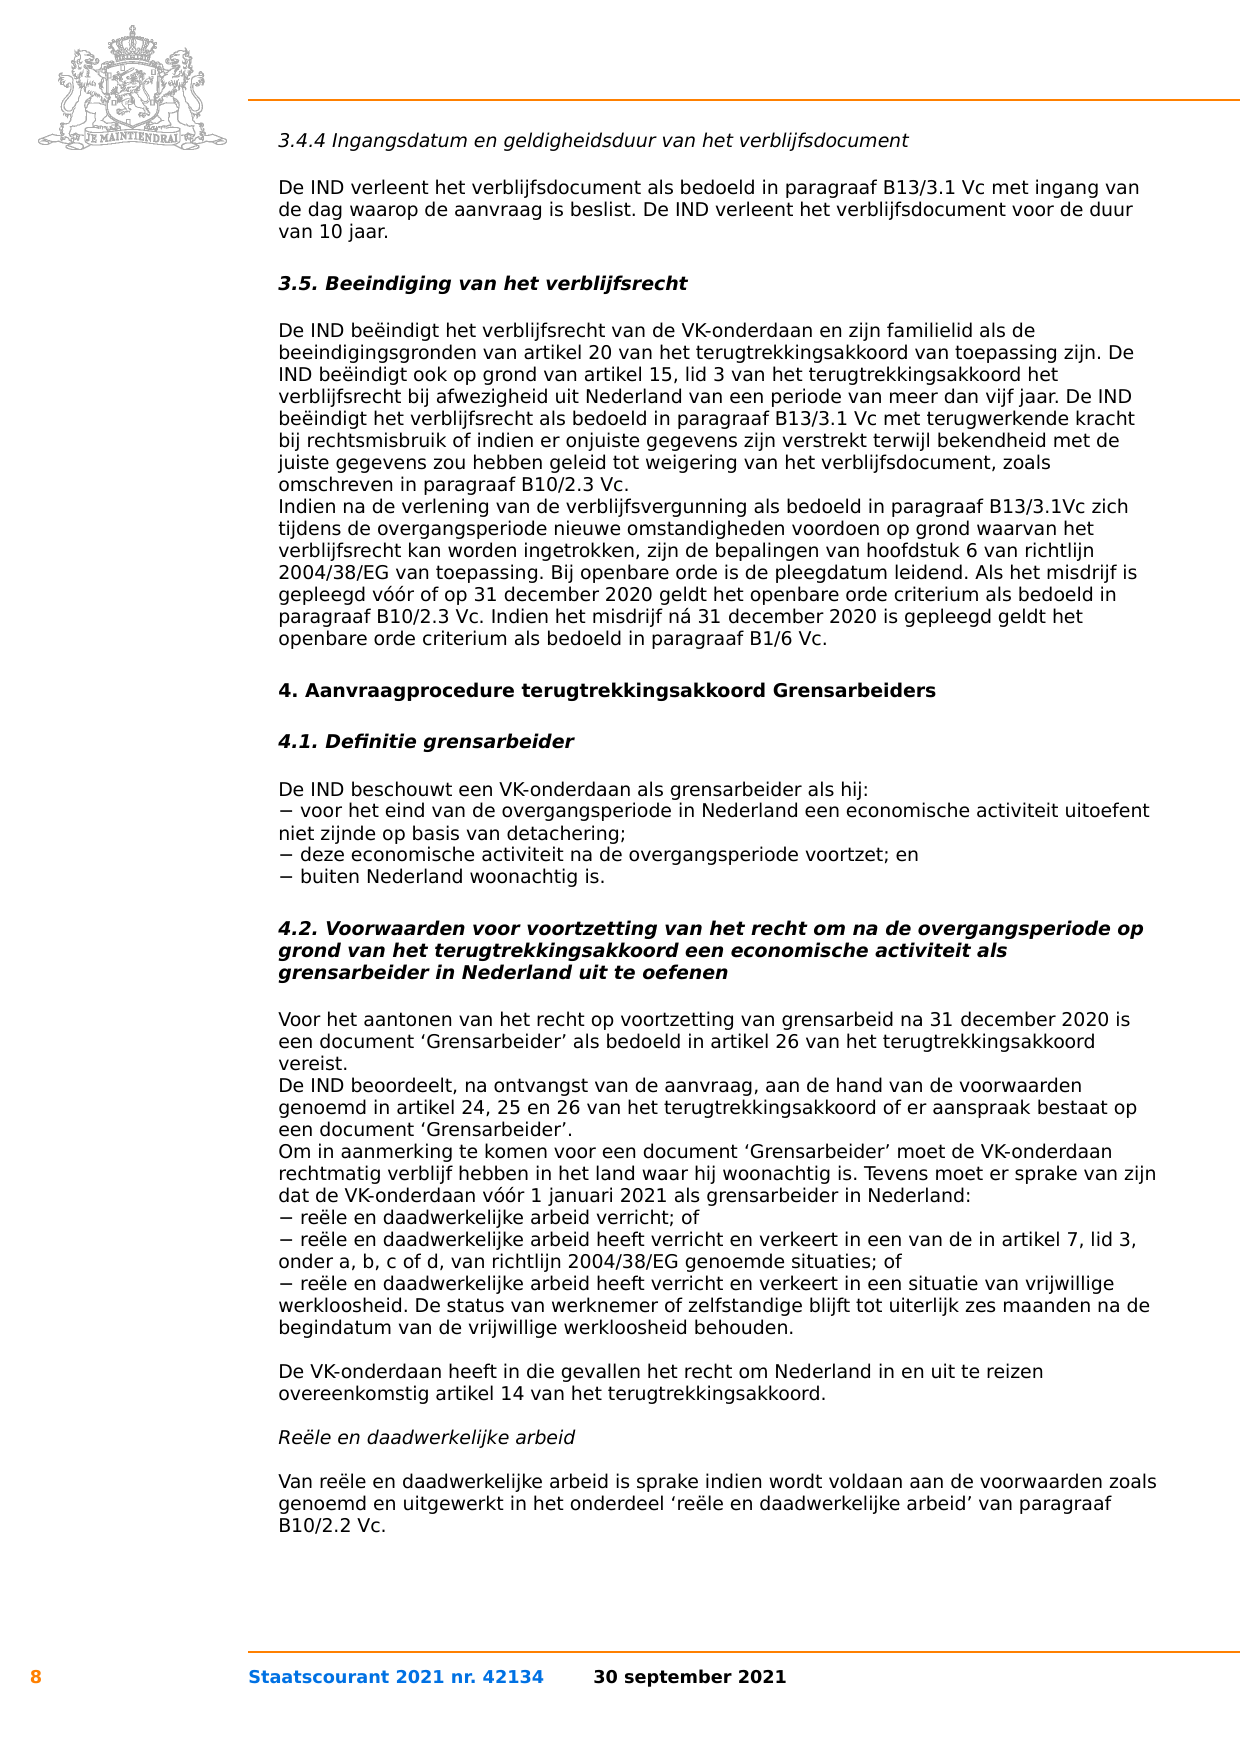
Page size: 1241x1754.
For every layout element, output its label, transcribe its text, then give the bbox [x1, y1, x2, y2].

subtitle 3.4.4 Ingangsdatum en geldigheidsduur van het verblijfsdocument [278, 130, 1163, 152]
picture [38, 25, 227, 150]
subtitle 4.1. Definitie grensarbeider [278, 731, 1163, 753]
text Van reële en daadwerkelijke arbeid is sprake indien wordt voldaan aan de voorwaarden zoals genoemd en uitgewerkt in het onderdeel ‘reële en daadwerkelijke arbeid’ van paragraaf B10/2.2 Vc. [278, 1471, 1163, 1536]
text De VK-onderdaan heeft in die gevallen het recht om Nederland in en uit te reizen overeenkomstig artikel 14 van het terugtrekkingsakkoord. [278, 1361, 1163, 1405]
text Om in aanmerking te komen voor een document ‘Grensarbeider’ moet de VK-onderdaan rechtmatig verblijf hebben in het land waar hij woonachtig is. Tevens moet er sprake van zijn dat de VK-onderdaan vóór 1 januari 2021 als grensarbeider in Nederland: [278, 1141, 1163, 1207]
text − deze economische activiteit na de overgangsperiode voortzet; en [278, 844, 1163, 866]
text De IND beoordeelt, na ontvangst van de aanvraag, aan de hand van de voorwaarden genoemd in artikel 24, 25 en 26 van het terugtrekkingsakkoord of er aanspraak bestaat op een document ‘Grensarbeider’. [278, 1075, 1163, 1141]
subtitle 3.5. Beeindiging van het verblijfsrecht [278, 273, 1163, 295]
text Indien na de verlening van de verblijfsvergunning als bedoeld in paragraaf B13/3.1Vc zich tijdens de overgangsperiode nieuwe omstandigheden voordoen op grond waarvan het verblijfsrecht kan worden ingetrokken, zijn de bepalingen van hoofdstuk 6 van richtlijn 2004/38/EG van toepassing. Bij openbare orde is de pleegdatum leidend. Als het misdrijf is gepleegd vóór of op 31 december 2020 geldt het openbare orde criterium als bedoeld in paragraaf B10/2.3 Vc. Indien het misdrijf ná 31 december 2020 is gepleegd geldt het openbare orde criterium als bedoeld in paragraaf B1/6 Vc. [278, 496, 1163, 649]
text − buiten Nederland woonachtig is. [278, 866, 1163, 888]
text − voor het eind van de overgangsperiode in Nederland een economische activiteit uitoefent niet zijnde op basis van detachering; [278, 800, 1163, 844]
text De IND beschouwt een VK-onderdaan als grensarbeider als hij: [278, 778, 1163, 800]
text − reële en daadwerkelijke arbeid verricht; of [278, 1207, 1163, 1229]
text De IND beëindigt het verblijfsrecht van de VK-onderdaan en zijn familielid als de beeindigingsgronden van artikel 20 van het terugtrekkingsakkoord van toepassing zijn. De IND beëindigt ook op grond van artikel 15, lid 3 van het terugtrekkingsakkoord het verblijfsrecht bij afwezigheid uit Nederland van een periode van meer dan vijf jaar. De IND beëindigt het verblijfsrecht als bedoeld in paragraaf B13/3.1 Vc met terugwerkende kracht bij rechtsmisbruik of indien er onjuiste gegevens zijn verstrekt terwijl bekendheid met de juiste gegevens zou hebben geleid tot weigering van het verblijfsdocument, zoals omschreven in paragraaf B10/2.3 Vc. [278, 320, 1163, 496]
text − reële en daadwerkelijke arbeid heeft verricht en verkeert in een situatie van vrijwillige werkloosheid. De status van werknemer of zelfstandige blijft tot uiterlijk zes maanden na de begindatum van de vrijwillige werkloosheid behouden. [278, 1273, 1163, 1339]
subtitle 4. Aanvraagprocedure terugtrekkingsakkoord Grensarbeiders [278, 679, 1163, 701]
subtitle 4.2. Voorwaarden voor voortzetting van het recht om na de overgangsperiode op grond van het terugtrekkingsakkoord een economische activiteit als grensarbeider in Nederland uit te oefenen [278, 918, 1163, 984]
text − reële en daadwerkelijke arbeid heeft verricht en verkeert in een van de in artikel 7, lid 3, onder a, b, c of d, van richtlijn 2004/38/EG genoemde situaties; of [278, 1229, 1163, 1273]
text Voor het aantonen van het recht op voortzetting van grensarbeid na 31 december 2020 is een document ‘Grensarbeider’ als bedoeld in artikel 26 van het terugtrekkingsakkoord vereist. [278, 1009, 1163, 1075]
subtitle Reële en daadwerkelijke arbeid [278, 1427, 1163, 1449]
text De IND verleent het verblijfsdocument als bedoeld in paragraaf B13/3.1 Vc met ingang van de dag waarop de aanvraag is beslist. De IND verleent het verblijfsdocument voor de duur van 10 jaar. [278, 177, 1163, 243]
